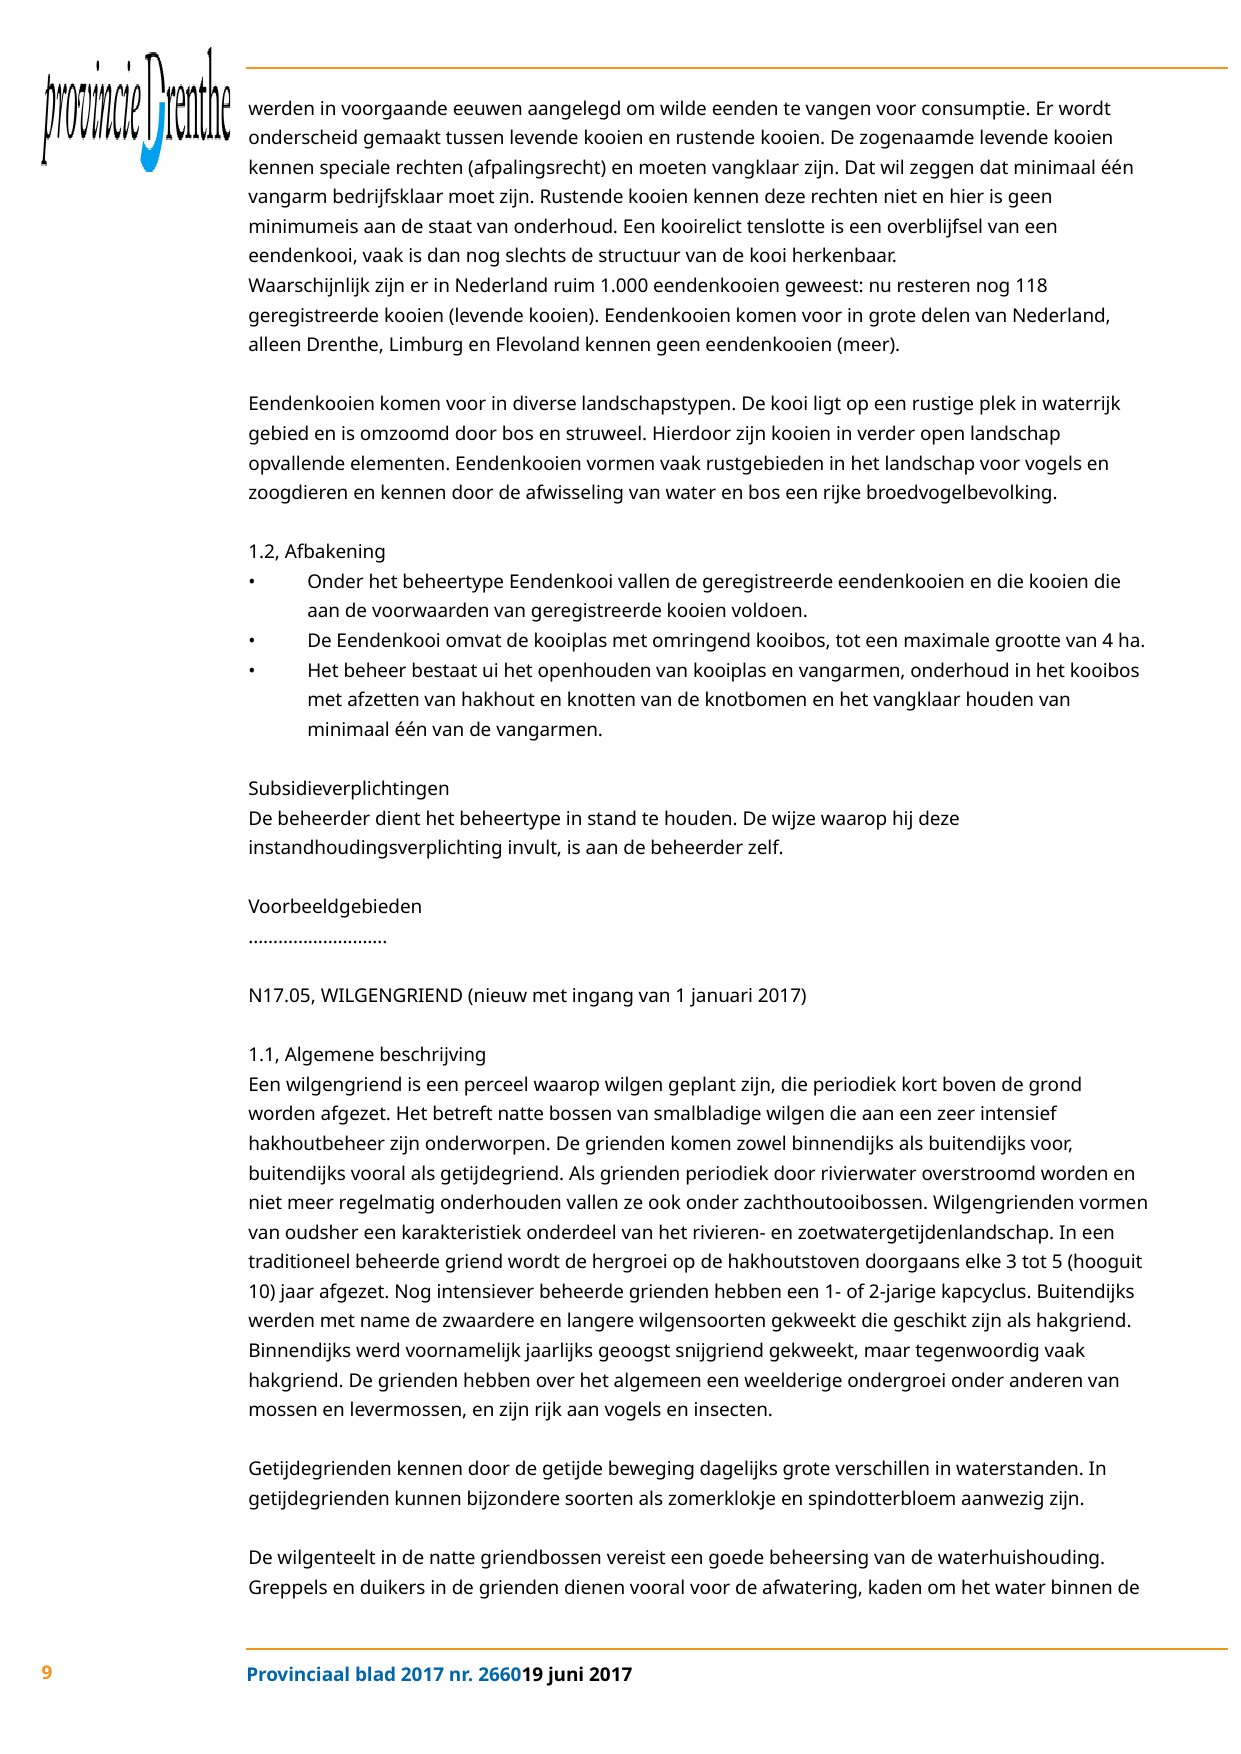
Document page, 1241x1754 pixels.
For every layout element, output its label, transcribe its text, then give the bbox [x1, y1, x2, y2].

list De Eendenkooi omvat de kooiplas met omringend kooibos, tot een maximale grootte van 4 ha. [248, 627, 1152, 653]
picture [41, 47, 231, 172]
text De beheerder dient het beheertype in stand te houden. De wijze waarop hij deze instandhoudingsverplichting invult, is aan de beheerder zelf. [248, 805, 1152, 860]
text werden in voorgaande eeuwen aangelegd om wilde eenden te vangen voor consumptie. Er wordt onderscheid gemaakt tussen levende kooien en rustende kooien. De zogenaamde levende kooien kennen speciale rechten (afpalingsrecht) en moeten vangklaar zijn. Dat wil zeggen dat minimaal één vangarm bedrijfsklaar moet zijn. Rustende kooien kennen deze rechten niet en hier is geen minimumeis aan de staat van onderhoud. Een kooirelict tenslotte is een overblijfsel van een eendenkooi, vaak is dan nog slechts de structuur van de kooi herkenbaar. [248, 95, 1152, 268]
text Eendenkooien komen voor in diverse landschapstypen. De kooi ligt op een rustige plek in waterrijk gebied en is omzoomd door bos en struweel. Hierdoor zijn kooien in verder open landschap opvallende elementen. Eendenkooien vormen vaak rustgebieden in het landschap voor vogels en zoogdieren en kennen door de afwisseling van water en bos een rijke broedvogelbevolking. [248, 391, 1152, 505]
text 1.2, Afbakening [248, 538, 1152, 564]
text Een wilgengriend is een perceel waarop wilgen geplant zijn, die periodiek kort boven de grond worden afgezet. Het betreft natte bossen van smalbladige wilgen die aan een zeer intensief hakhoutbeheer zijn onderworpen. De grienden komen zowel binnendijks als buitendijks voor, buitendijks vooral als getijdegriend. Als grienden periodiek door rivierwater overstroomd worden en niet meer regelmatig onderhouden vallen ze ook onder zachthoutooibossen. Wilgengrienden vormen van oudsher een karakteristiek onderdeel van het rivieren- en zoetwatergetijdenlandschap. In een traditioneel beheerde griend wordt de hergroei op de hakhoutstoven doorgaans elke 3 tot 5 (hooguit 10) jaar afgezet. Nog intensiever beheerde grienden hebben een 1- of 2-jarige kapcyclus. Buitendijks werden met name de zwaardere en langere wilgensoorten gekweekt die geschikt zijn als hakgriend. Binnendijks werd voornamelijk jaarlijks geoogst snijgriend gekweekt, maar tegenwoordig vaak hakgriend. De grienden hebben over het algemeen een weelderige ondergroei onder anderen van mossen en levermossen, en zijn rijk aan vogels en insecten. [248, 1071, 1152, 1422]
list Het beheer bestaat ui het openhouden van kooiplas en vangarmen, onderhoud in het kooibos met afzetten van hakhout en knotten van de knotbomen en het vangklaar houden van minimaal één van de vangarmen. [248, 657, 1152, 742]
text N17.05, WILGENGRIEND (nieuw met ingang van 1 januari 2017) [248, 982, 1152, 1008]
list Onder het beheertype Eendenkooi vallen de geregistreerde eendenkooien en die kooien die aan de voorwaarden van geregistreerde kooien voldoen. [248, 568, 1152, 623]
text Getijdegrienden kennen door de getijde beweging dagelijks grote verschillen in waterstanden. In getijdegrienden kunnen bijzondere soorten als zomerklokje en spindotterbloem aanwezig zijn. [248, 1456, 1152, 1511]
text Voorbeeldgebieden [248, 893, 1152, 919]
text ………………………. [248, 923, 1152, 949]
text 1.1, Algemene beschrijving [248, 1041, 1152, 1067]
text De wilgenteelt in de natte griendbossen vereist een goede beheersing van de waterhuishouding. Greppels en duikers in de grienden dienen vooral voor de afwatering, kaden om het water binnen de [248, 1544, 1152, 1600]
text Subsidieverplichtingen [248, 775, 1152, 801]
text Waarschijnlijk zijn er in Nederland ruim 1.000 eendenkooien geweest: nu resteren nog 118 geregistreerde kooien (levende kooien). Eendenkooien komen voor in grote delen van Nederland, alleen Drenthe, Limburg en Flevoland kennen geen eendenkooien (meer). [248, 272, 1152, 357]
